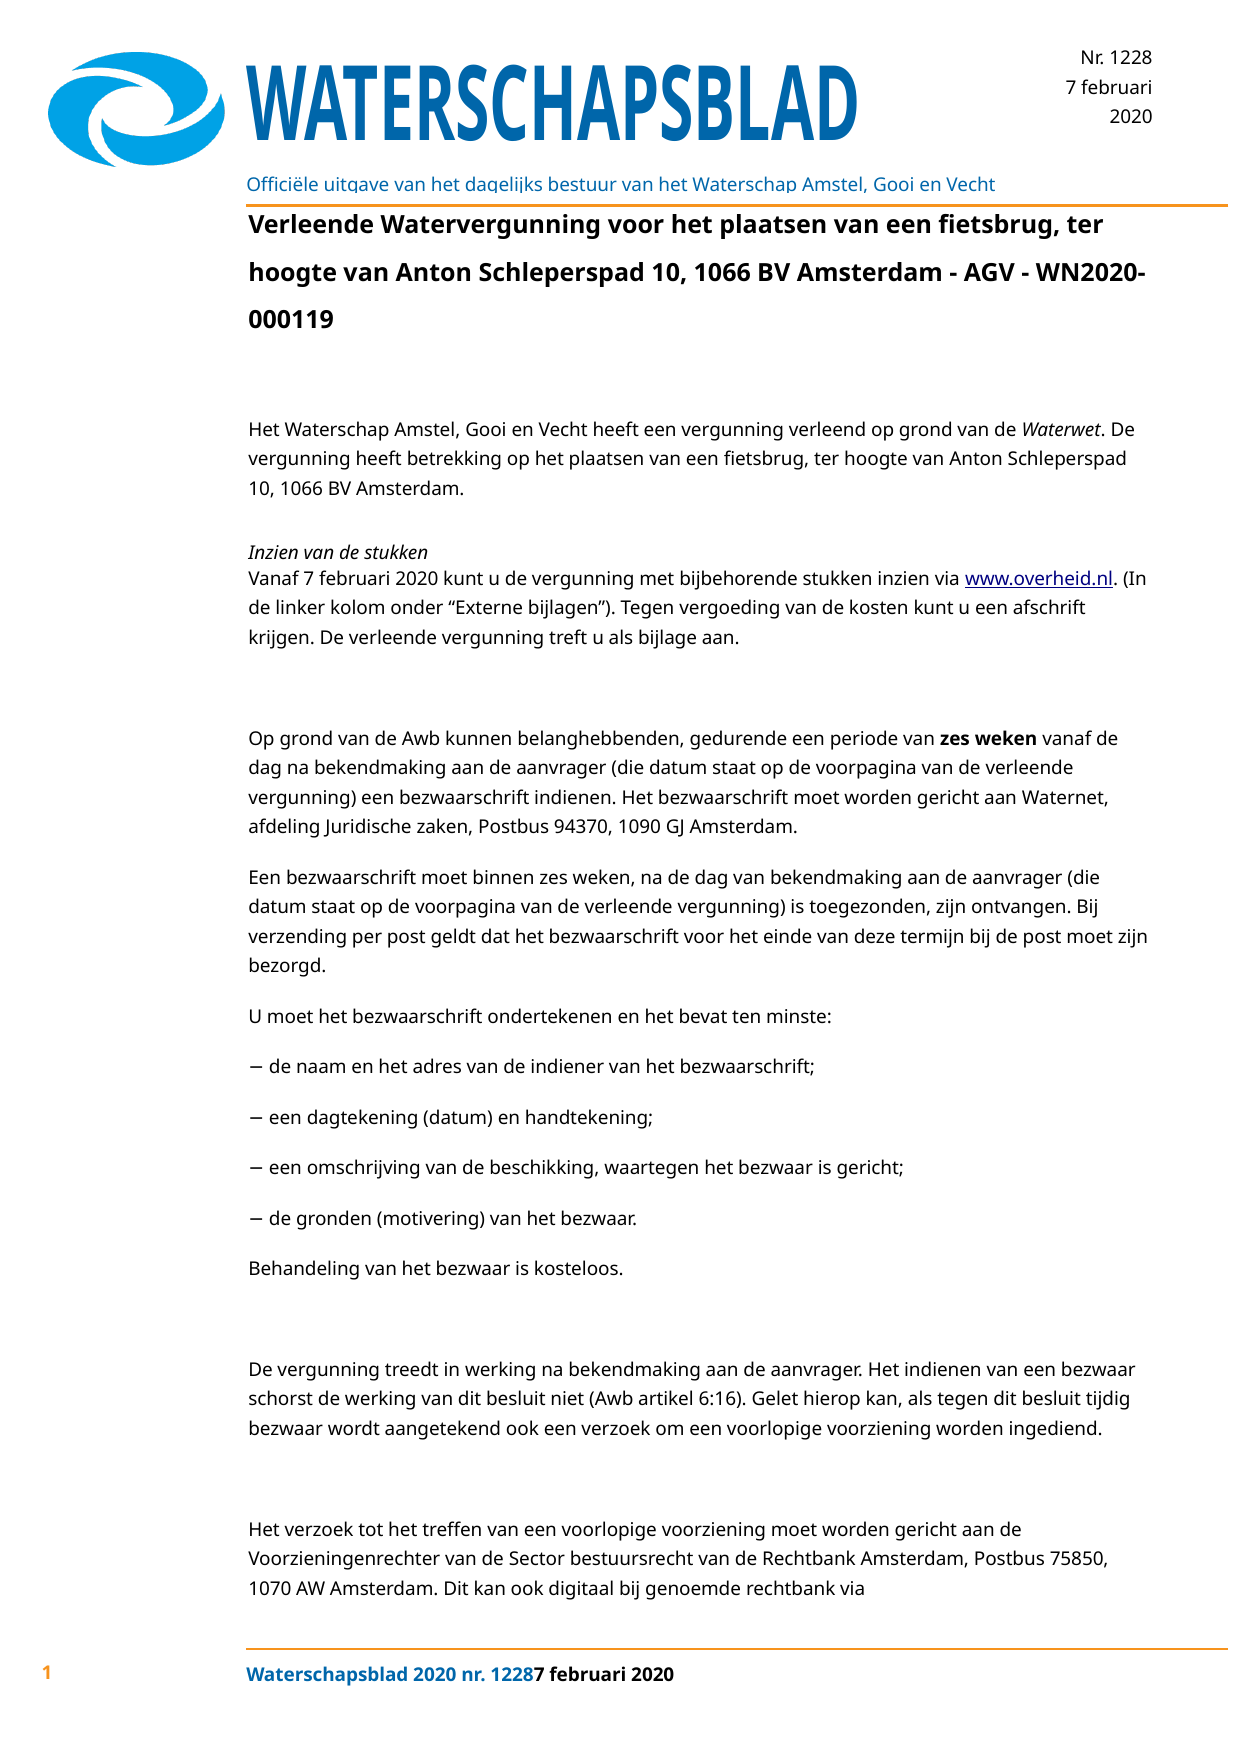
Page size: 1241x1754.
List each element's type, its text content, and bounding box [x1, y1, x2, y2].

text Inzien van de stukken [248, 539, 1152, 565]
text − de naam en het adres van de indiener van het bezwaarschrift; [248, 1053, 1152, 1079]
picture [41, 47, 231, 172]
text Vanaf 7 februari 2020 kunt u de vergunning met bijbehorende stukken inzien via www.overheid.nl. (In de linker kolom onder “Externe bijlagen”). Tegen vergoeding van de kosten kunt u een afschrift krijgen. De verleende vergunning treft u als bijlage aan. [248, 565, 1152, 650]
text De vergunning treedt in werking na bekendmaking aan de aanvrager. Het indienen van een bezwaar schorst de werking van dit besluit niet (Awb artikel 6:16). Gelet hierop kan, als tegen dit besluit tijdig bezwaar wordt aangetekend ook een verzoek om een voorlopige voorziening worden ingediend. [248, 1356, 1152, 1441]
text Verleende Watervergunning voor het plaatsen van een fietsbrug, ter hoogte van Anton Schleperspad 10, 1066 BV Amsterdam - AGV - WN2020-000119 [248, 207, 1152, 336]
text − een dagtekening (datum) en handtekening; [248, 1104, 1152, 1130]
text Het Waterschap Amstel, Gooi en Vecht heeft een vergunning verleend op grond van de Waterwet. De vergunning heeft betrekking op het plaatsen van een fietsbrug, ter hoogte van Anton Schleperspad 10, 1066 BV Amsterdam. [248, 416, 1152, 501]
text Een bezwaarschrift moet binnen zes weken, na de dag van bekendmaking aan de aanvrager (die datum staat op de voorpagina van de verleende vergunning) is toegezonden, zijn ontvangen. Bij verzending per post geldt dat het bezwaarschrift voor het einde van deze termijn bij de post moet zijn bezorgd. [248, 864, 1152, 978]
text − een omschrijving van de beschikking, waartegen het bezwaar is gericht; [248, 1154, 1152, 1180]
text Op grond van de Awb kunnen belanghebbenden, gedurende een periode van zes weken vanaf de dag na bekendmaking aan de aanvrager (die datum staat op de voorpagina van de verleende vergunning) een bezwaarschrift indienen. Het bezwaarschrift moet worden gericht aan Waternet, afdeling Juridische zaken, Postbus 94370, 1090 GJ Amsterdam. [248, 725, 1152, 839]
text Het verzoek tot het treffen van een voorlopige voorziening moet worden gericht aan de Voorzieningenrechter van de Sector bestuursrecht van de Rechtbank Amsterdam, Postbus 75850, 1070 AW Amsterdam. Dit kan ook digitaal bij genoemde rechtbank via [248, 1516, 1152, 1601]
text − de gronden (motivering) van het bezwaar. [248, 1205, 1152, 1231]
text Behandeling van het bezwaar is kosteloos. [248, 1255, 1152, 1281]
text U moet het bezwaarschrift ondertekenen en het bevat ten minste: [248, 1003, 1152, 1029]
